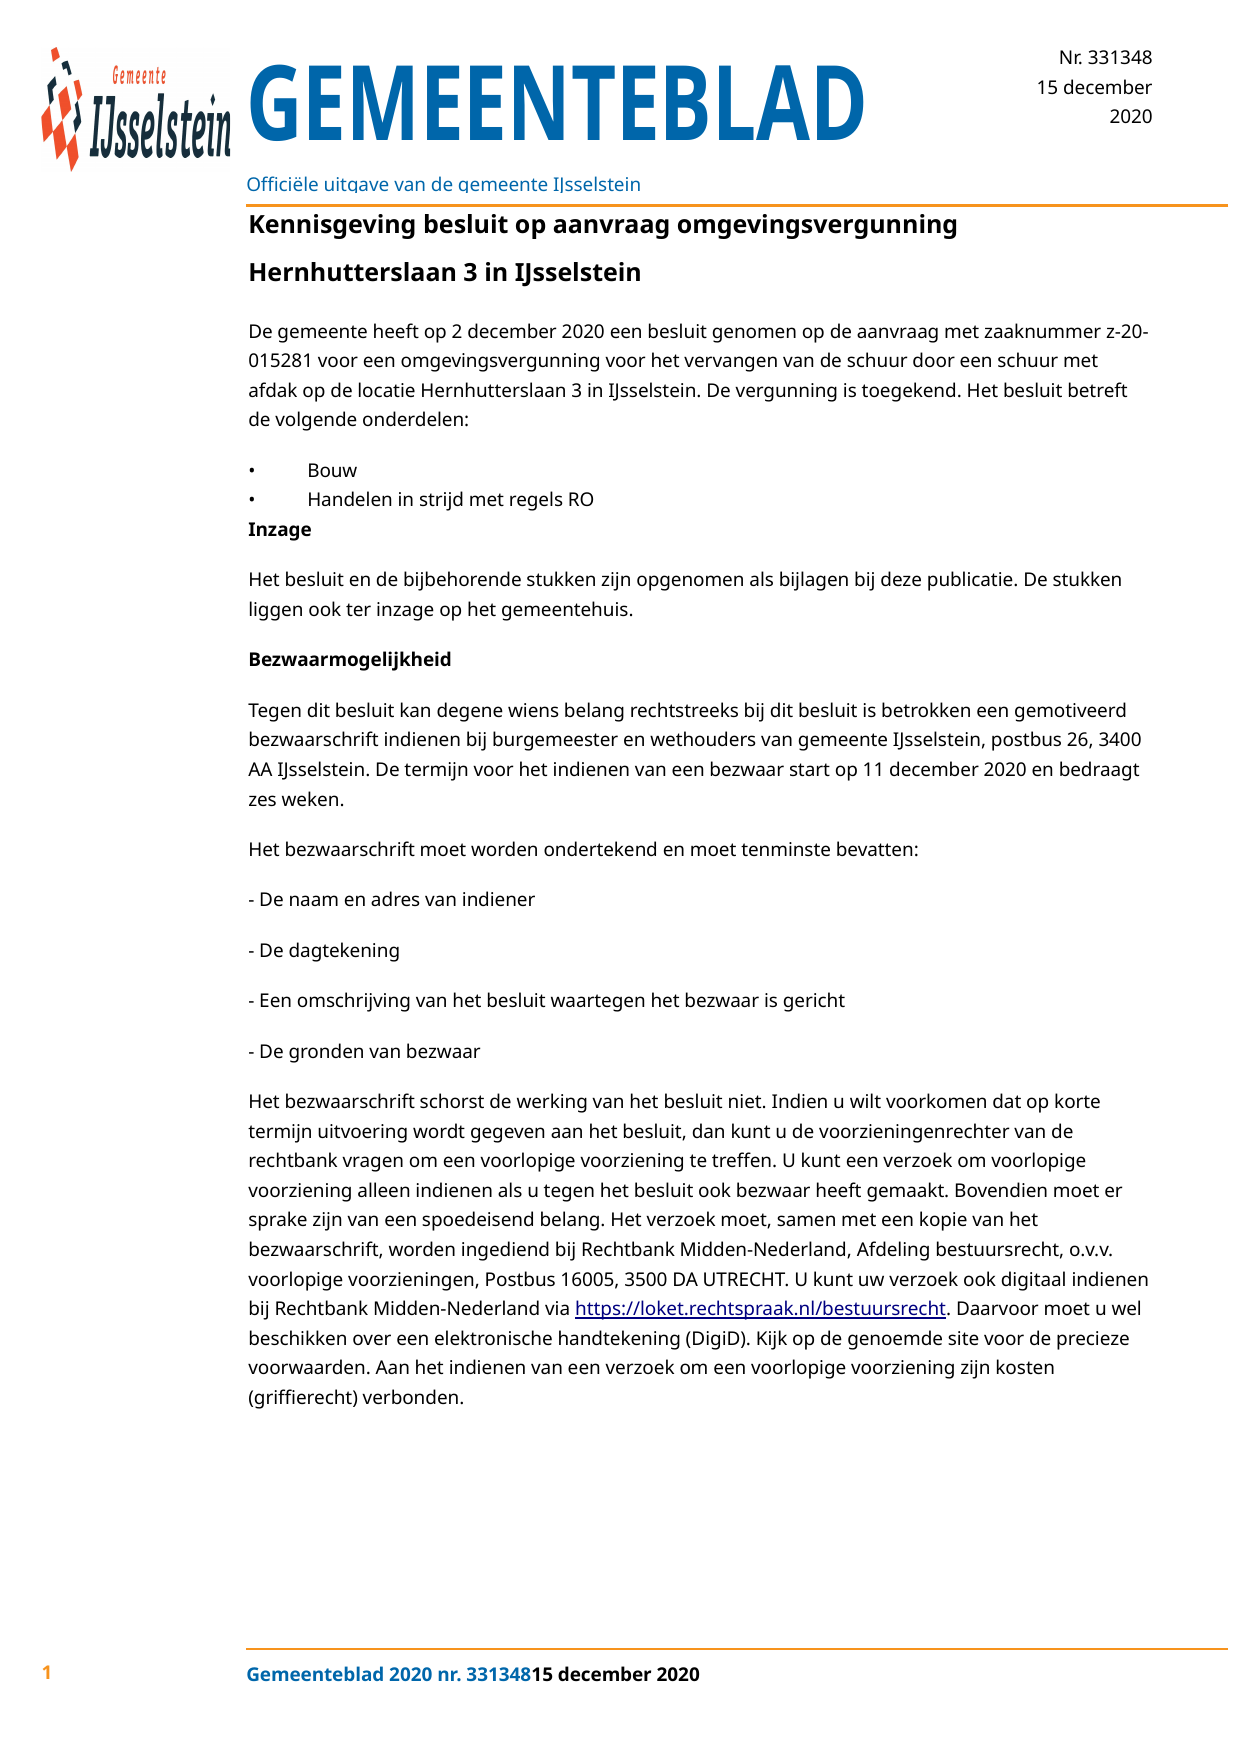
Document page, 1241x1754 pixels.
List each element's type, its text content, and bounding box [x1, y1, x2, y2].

text Het bezwaarschrift schorst de werking van het besluit niet. Indien u wilt voorkomen dat op korte termijn uitvoering wordt gegeven aan het besluit, dan kunt u de voorzieningenrechter van de rechtbank vragen om een voorlopige voorziening te treffen. U kunt een verzoek om voorlopige voorziening alleen indienen als u tegen het besluit ook bezwaar heeft gemaakt. Bovendien moet er sprake zijn van een spoedeisend belang. Het verzoek moet, samen met een kopie van het bezwaarschrift, worden ingediend bij Rechtbank Midden-Nederland, Afdeling bestuursrecht, o.v.v. voorlopige voorzieningen, Postbus 16005, 3500 DA UTRECHT. U kunt uw verzoek ook digitaal indienen bij Rechtbank Midden-Nederland via https://loket.rechtspraak.nl/bestuursrecht. Daarvoor moet u wel beschikken over een elektronische handtekening (DigiD). Kijk op de genoemde site voor de precieze voorwaarden. Aan het indienen van een verzoek om een voorlopige voorziening zijn kosten (griffierecht) verbonden. [248, 1088, 1152, 1410]
list Bouw [248, 457, 1152, 483]
text - Een omschrijving van het besluit waartegen het bezwaar is gericht [248, 987, 1152, 1013]
text - De gronden van bezwaar [248, 1038, 1152, 1064]
list Handelen in strijd met regels RO [248, 487, 1152, 512]
text - De naam en adres van indiener [248, 887, 1152, 912]
text - De dagtekening [248, 937, 1152, 963]
picture [41, 47, 231, 172]
text De gemeente heeft op 2 december 2020 een besluit genomen op de aanvraag met zaaknummer z-20-015281 voor een omgevingsvergunning voor het vervangen van de schuur door een schuur met afdak op de locatie Hernhutterslaan 3 in IJsselstein. De vergunning is toegekend. Het besluit betreft de volgende onderdelen: [248, 318, 1152, 432]
text Kennisgeving besluit op aanvraag omgevingsvergunning Hernhutterslaan 3 in IJsselstein [248, 207, 1152, 288]
text Inzage [248, 516, 1152, 542]
text Het besluit en de bijbehorende stukken zijn opgenomen als bijlagen bij deze publicatie. De stukken liggen ook ter inzage op het gemeentehuis. [248, 567, 1152, 622]
text Bezwaarmogelijkheid [248, 647, 1152, 672]
text Het bezwaarschrift moet worden ondertekend en moet tenminste bevatten: [248, 836, 1152, 862]
text Tegen dit besluit kan degene wiens belang rechtstreeks bij dit besluit is betrokken een gemotiveerd bezwaarschrift indienen bij burgemeester en wethouders van gemeente IJsselstein, postbus 26, 3400 AA IJsselstein. De termijn voor het indienen van een bezwaar start op 11 december 2020 en bedraagt zes weken. [248, 697, 1152, 812]
